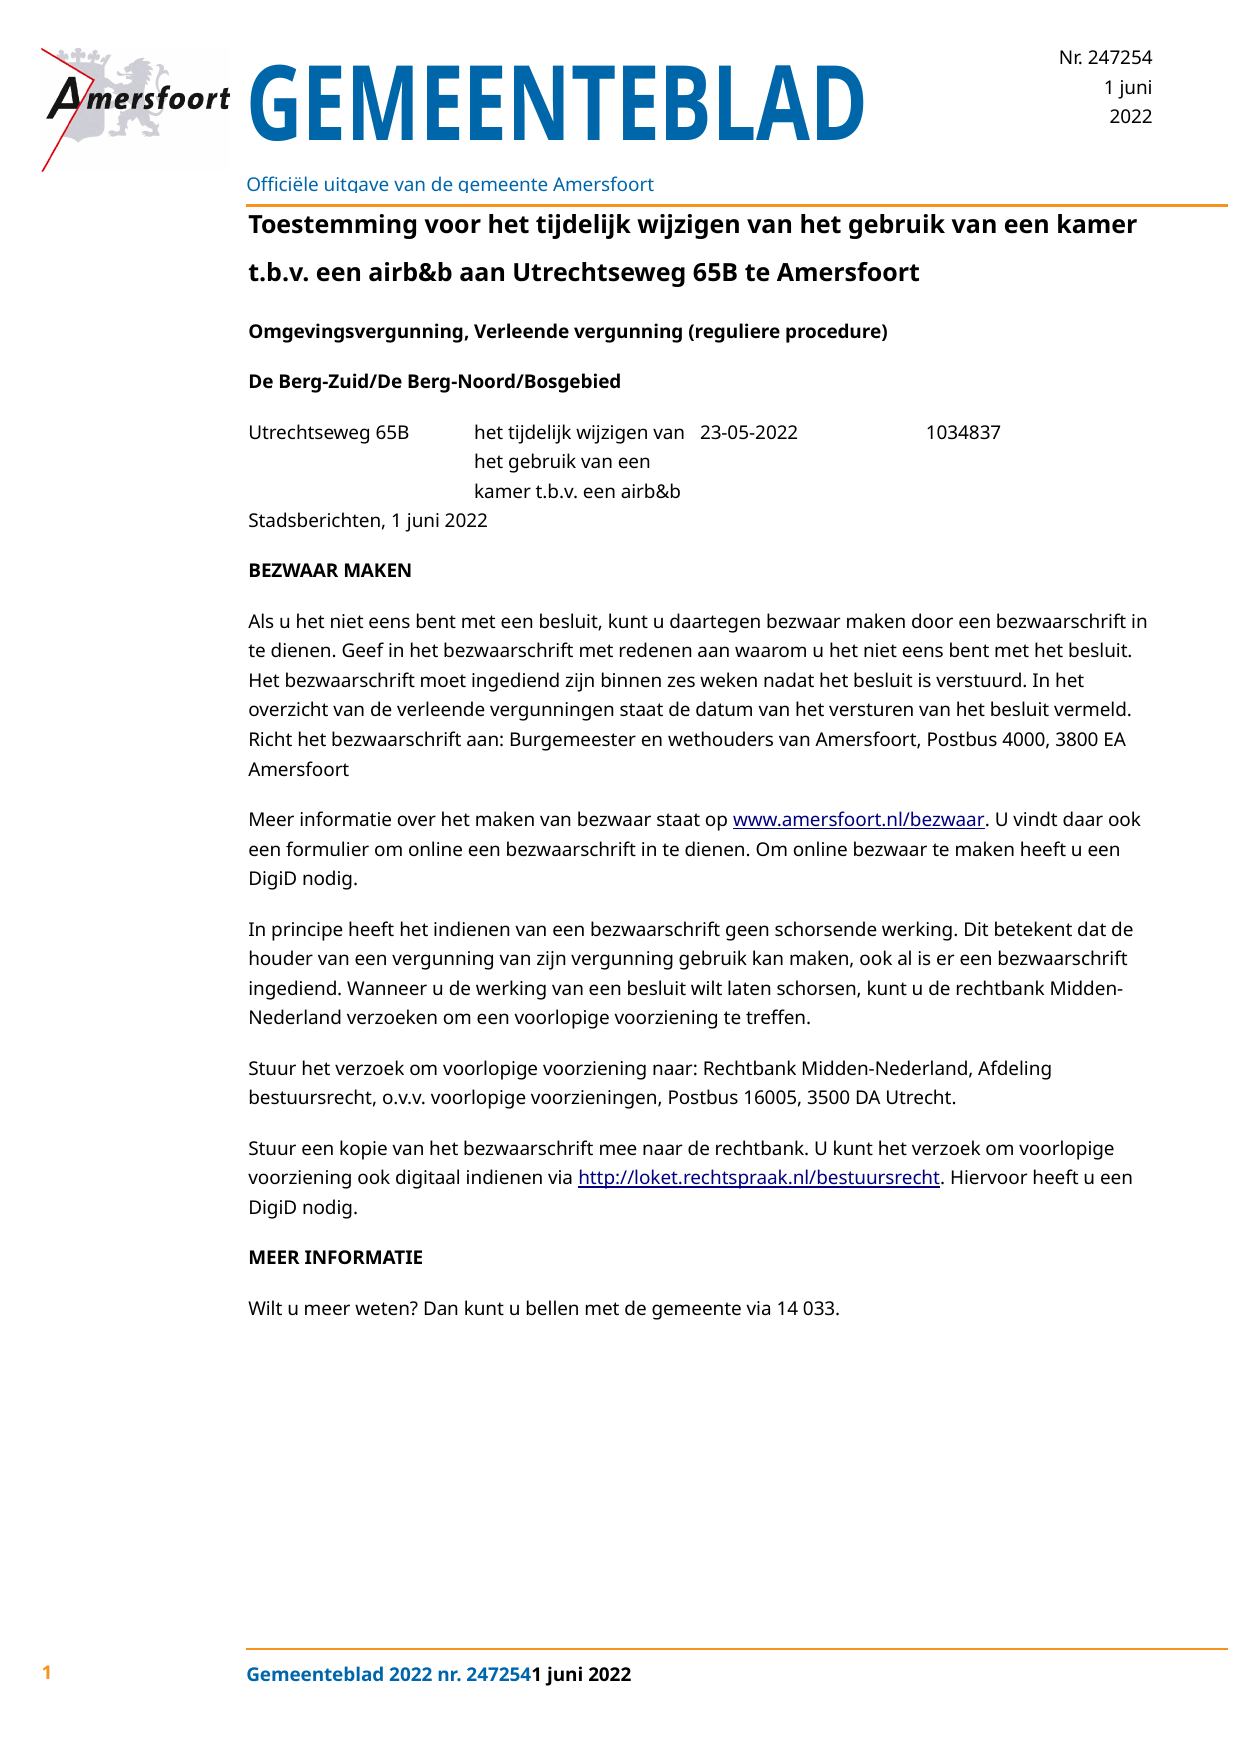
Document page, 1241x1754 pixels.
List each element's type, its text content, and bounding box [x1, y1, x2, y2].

text Meer informatie over het maken van bezwaar staat op www.amersfoort.nl/bezwaar. U vindt daar ook een formulier om online een bezwaarschrift in te dienen. Om online bezwaar te maken heeft u een DigiD nodig. [248, 806, 1152, 891]
text BEZWAAR MAKEN [248, 557, 1152, 583]
text Omgevingsvergunning, Verleende vergunning (reguliere procedure) [248, 318, 1152, 344]
text In principe heeft het indienen van een bezwaarschrift geen schorsende werking. Dit betekent dat de houder van een vergunning van zijn vergunning gebruik kan maken, ook al is er een bezwaarschrift ingediend. Wanneer u de werking van een besluit wilt laten schorsen, kunt u de rechtbank Midden-Nederland verzoeken om een voorlopige voorziening te treffen. [248, 916, 1152, 1030]
table_header 1034837 [926, 419, 1152, 504]
text Toestemming voor het tijdelijk wijzigen van het gebruik van een kamer t.b.v. een airb&b aan Utrechtseweg 65B te Amersfoort [248, 207, 1152, 288]
table_header het tijdelijk wijzigen van het gebruik van een kamer t.b.v. een airb&b [474, 419, 700, 504]
text Stadsberichten, 1 juni 2022 [248, 507, 1152, 533]
text Stuur een kopie van het bezwaarschrift mee naar de rechtbank. U kunt het verzoek om voorlopige voorziening ook digitaal indienen via http://loket.rechtspraak.nl/bestuursrecht. Hiervoor heeft u een DigiD nodig. [248, 1135, 1152, 1220]
text Als u het niet eens bent met een besluit, kunt u daartegen bezwaar maken door een bezwaarschrift in te dienen. Geef in het bezwaarschrift met redenen aan waarom u het niet eens bent met het besluit. Het bezwaarschrift moet ingediend zijn binnen zes weken nadat het besluit is verstuurd. In het overzicht van de verleende vergunningen staat de datum van het versturen van het besluit vermeld. Richt het bezwaarschrift aan: Burgemeester en wethouders van Amersfoort, Postbus 4000, 3800 EA Amersfoort [248, 608, 1152, 781]
text Wilt u meer weten? Dan kunt u bellen met de gemeente via 14 033. [248, 1295, 1152, 1321]
text Stuur het verzoek om voorlopige voorziening naar: Rechtbank Midden-Nederland, Afdeling bestuursrecht, o.v.v. voorlopige voorzieningen, Postbus 16005, 3500 DA Utrecht. [248, 1055, 1152, 1110]
table_header 23-05-2022 [700, 419, 926, 504]
table_header Utrechtseweg 65B [248, 419, 474, 504]
picture [41, 47, 231, 172]
text De Berg-Zuid/De Berg-Noord/Bosgebied [248, 368, 1152, 394]
text MEER INFORMATIE [248, 1244, 1152, 1270]
